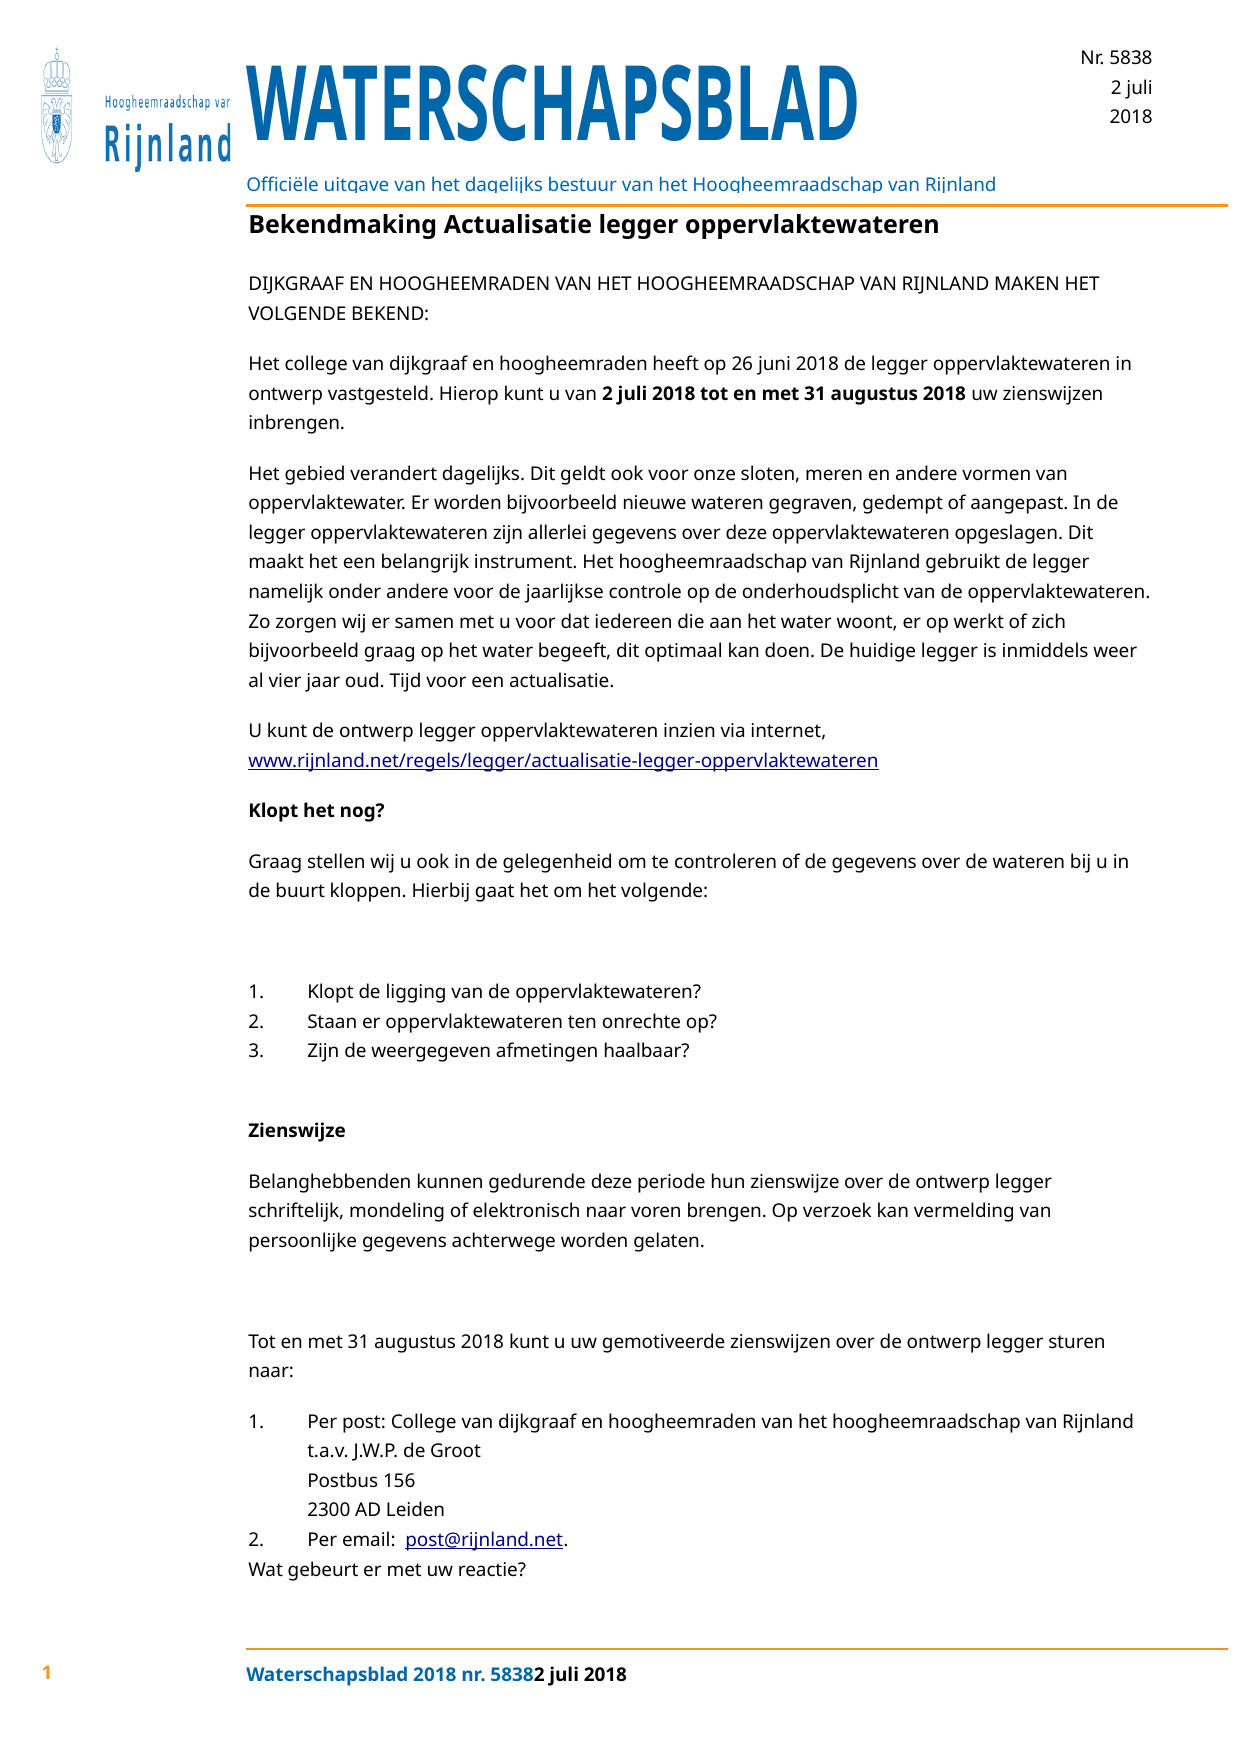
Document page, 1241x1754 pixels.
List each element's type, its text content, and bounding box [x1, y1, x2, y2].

text U kunt de ontwerp legger oppervlaktewateren inzien via internet, www.rijnland.net/regels/legger/actualisatie-legger-oppervlaktewateren [248, 717, 1152, 773]
text Tot en met 31 augustus 2018 kunt u uw gemotiveerde zienswijzen over de ontwerp legger sturen naar: [248, 1328, 1152, 1383]
list t.a.v. J.W.P. de Groot [248, 1437, 1152, 1463]
text DIJKGRAAF EN HOOGHEEMRADEN VAN HET HOOGHEEMRAADSCHAP VAN RIJNLAND MAKEN HET VOLGENDE BEKEND: [248, 270, 1152, 326]
list Klopt de ligging van de oppervlaktewateren? [248, 978, 1152, 1004]
list Zijn de weergegeven afmetingen haalbaar? [248, 1037, 1152, 1063]
text Graag stellen wij u ook in de gelegenheid om te controleren of de gegevens over de wateren bij u in de buurt kloppen. Hierbij gaat het om het volgende: [248, 848, 1152, 903]
text Klopt het nog? [248, 797, 1152, 823]
text Zienswijze [248, 1117, 1152, 1143]
picture [41, 47, 231, 172]
text Bekendmaking Actualisatie legger oppervlaktewateren [248, 207, 1152, 241]
list Per post: College van dijkgraaf en hoogheemraden van het hoogheemraadschap van Rijnland [248, 1408, 1152, 1433]
text Wat gebeurt er met uw reactie? [248, 1556, 1152, 1581]
text Het gebied verandert dagelijks. Dit geldt ook voor onze sloten, meren en andere vormen van oppervlaktewater. Er worden bijvoorbeeld nieuwe wateren gegraven, gedempt of aangepast. In de legger oppervlaktewateren zijn allerlei gegevens over deze oppervlaktewateren opgeslagen. Dit maakt het een belangrijk instrument. Het hoogheemraadschap van Rijnland gebruikt de legger namelijk onder andere voor de jaarlijkse controle op de onderhoudsplicht van de oppervlaktewateren. Zo zorgen wij er samen met u voor dat iedereen die aan het water woont, er op werkt of zich bijvoorbeeld graag op het water begeeft, dit optimaal kan doen. De huidige legger is inmiddels weer al vier jaar oud. Tijd voor een actualisatie. [248, 460, 1152, 693]
list Staan er oppervlaktewateren ten onrechte op? [248, 1008, 1152, 1033]
list Per email: post@rijnland.net. [248, 1526, 1152, 1552]
text Belanghebbenden kunnen gedurende deze periode hun zienswijze over de ontwerp legger schriftelijk, mondeling of elektronisch naar voren brengen. Op verzoek kan vermelding van persoonlijke gegevens achterwege worden gelaten. [248, 1168, 1152, 1253]
list Postbus 156 [248, 1467, 1152, 1493]
text Het college van dijkgraaf en hoogheemraden heeft op 26 juni 2018 de legger oppervlaktewateren in ontwerp vastgesteld. Hierop kunt u van 2 juli 2018 tot en met 31 augustus 2018 uw zienswijzen inbrengen. [248, 350, 1152, 435]
list 2300 AD Leiden [248, 1497, 1152, 1522]
